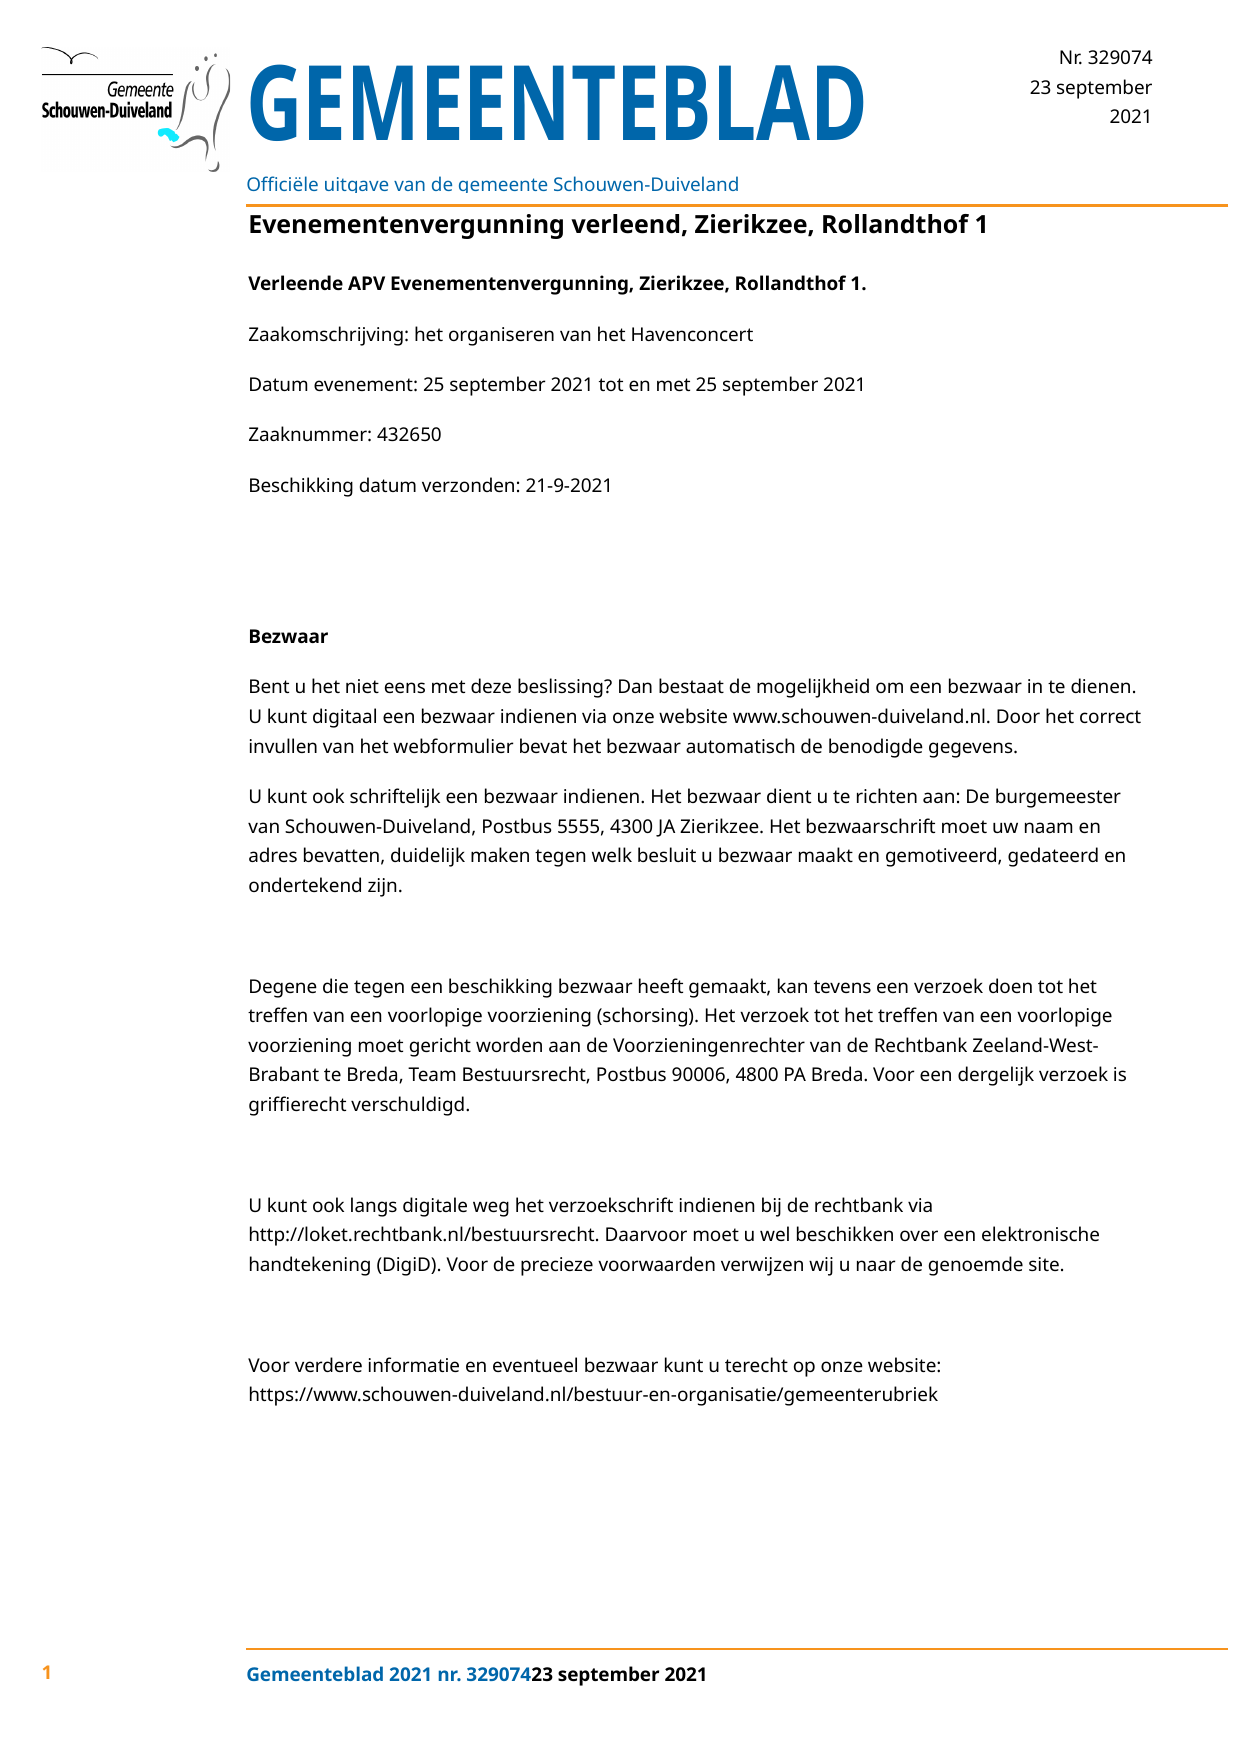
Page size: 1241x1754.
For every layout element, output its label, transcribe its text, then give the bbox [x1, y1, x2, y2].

text Datum evenement: 25 september 2021 tot en met 25 september 2021 [248, 371, 1152, 397]
text U kunt ook langs digitale weg het verzoekschrift indienen bij de rechtbank via http://loket.rechtbank.nl/bestuursrecht. Daarvoor moet u wel beschikken over een elektronische handtekening (DigiD). Voor de precieze voorwaarden verwijzen wij u naar de genoemde site. [248, 1192, 1152, 1277]
text Degene die tegen een beschikking bezwaar heeft gemaakt, kan tevens een verzoek doen tot het treffen van een voorlopige voorziening (schorsing). Het verzoek tot het treffen van een voorlopige voorziening moet gericht worden aan de Voorzieningenrechter van de Rechtbank Zeeland-West-Brabant te Breda, Team Bestuursrecht, Postbus 90006, 4800 PA Breda. Voor een dergelijk verzoek is griffierecht verschuldigd. [248, 973, 1152, 1117]
text Zaakomschrijving: het organiseren van het Havenconcert [248, 321, 1152, 346]
text Bezwaar [248, 623, 1152, 649]
text Beschikking datum verzonden: 21-9-2021 [248, 472, 1152, 498]
text Voor verdere informatie en eventueel bezwaar kunt u terecht op onze website: https://www.schouwen-duiveland.nl/bestuur-en-organisatie/gemeenterubriek [248, 1352, 1152, 1407]
text Bent u het niet eens met deze beslissing? Dan bestaat de mogelijkheid om een bezwaar in te dienen. U kunt digitaal een bezwaar indienen via onze website www.schouwen-duiveland.nl. Door het correct invullen van het webformulier bevat het bezwaar automatisch de benodigde gegevens. [248, 674, 1152, 758]
text Verleende APV Evenementenvergunning, Zierikzee, Rollandthof 1. [248, 270, 1152, 296]
text U kunt ook schriftelijk een bezwaar indienen. Het bezwaar dient u te richten aan: De burgemeester van Schouwen-Duiveland, Postbus 5555, 4300 JA Zierikzee. Het bezwaarschrift moet uw naam en adres bevatten, duidelijk maken tegen welk besluit u bezwaar maakt en gemotiveerd, gedateerd en ondertekend zijn. [248, 783, 1152, 898]
text Zaaknummer: 432650 [248, 422, 1152, 447]
text Evenementenvergunning verleend, Zierikzee, Rollandthof 1 [248, 207, 1152, 241]
picture [41, 47, 231, 172]
